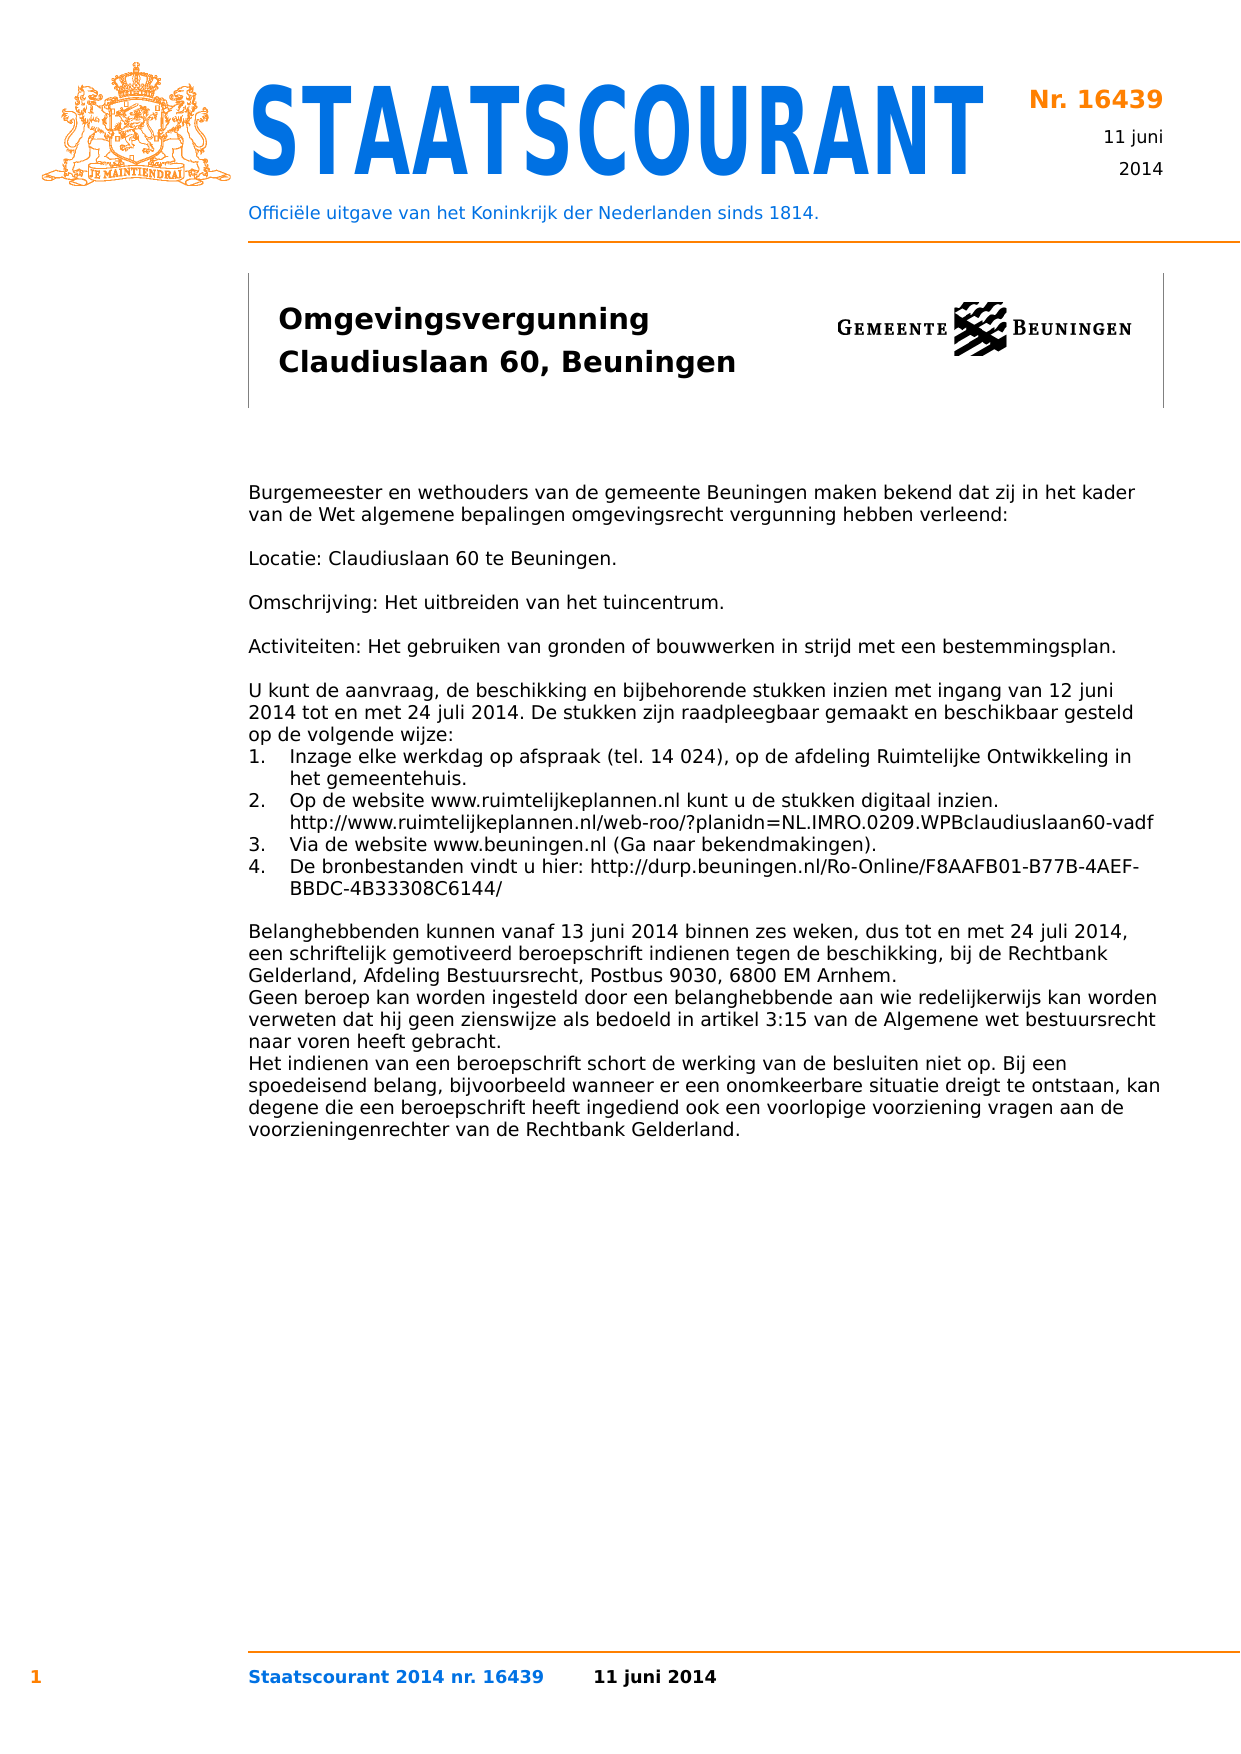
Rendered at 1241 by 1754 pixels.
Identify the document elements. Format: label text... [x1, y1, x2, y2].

table_cell 11 juni [998, 121, 1240, 153]
picture [41, 62, 231, 186]
picture [838, 302, 1134, 356]
text Activiteiten: Het gebruiken van gronden of bouwwerken in strijd met een bestemmingsplan. [248, 636, 1163, 658]
text Locatie: Claudiuslaan 60 te Beuningen. [248, 548, 1163, 570]
text Belanghebbenden kunnen vanaf 13 juni 2014 binnen zes weken, dus tot en met 24 juli 2014, een schriftelijk gemotiveerd beroepschrift indienen tegen de beschikking, bij de Rechtbank Gelderland, Afdeling Bestuursrecht, Postbus 9030, 6800 EM Arnhem. [248, 921, 1163, 987]
table_header Nr. 16439 [998, 62, 1240, 121]
text 1. Inzage elke werkdag op afspraak (tel. 14 024), op de afdeling Ruimtelijke Ontwikkeling in het gemeentehuis. [248, 746, 1163, 789]
text U kunt de aanvraag, de beschikking en bijbehorende stukken inzien met ingang van 12 juni 2014 tot en met 24 juli 2014. De stukken zijn raadpleegbaar gemaakt en beschikbaar gesteld op de volgende wijze: [248, 680, 1163, 746]
text 3. Via de website www.beuningen.nl (Ga naar bekendmakingen). [248, 833, 1163, 856]
table_header STAATSCOURANT [248, 62, 998, 203]
text Burgemeester en wethouders van de gemeente Beuningen maken bekend dat zij in het kader van de Wet algemene bepalingen omgevingsrecht vergunning hebben verleend: [248, 482, 1163, 526]
subtitle Omgevingsvergunning Claudiuslaan 60, Beuningen [249, 273, 1163, 408]
table_cell 2014 [998, 153, 1240, 203]
text 4. De bronbestanden vindt u hier: http://durp.beuningen.nl/Ro-Online/F8AAFB01-B77B-4AEF-BBDC-4B33308C6144/ [248, 856, 1163, 899]
table_cell Officiële uitgave van het Koninkrijk der Nederlanden sinds 1814. [248, 203, 1240, 241]
table_header [25, 62, 248, 241]
text Geen beroep kan worden ingesteld door een belanghebbende aan wie redelijkerwijs kan worden verweten dat hij geen zienswijze als bedoeld in artikel 3:15 van de Algemene wet bestuursrecht naar voren heeft gebracht. [248, 987, 1163, 1053]
text Omschrijving: Het uitbreiden van het tuincentrum. [248, 592, 1163, 614]
text Het indienen van een beroepschrift schort de werking van de besluiten niet op. Bij een spoedeisend belang, bijvoorbeeld wanneer er een onomkeerbare situatie dreigt te ontstaan, kan degene die een beroepschrift heeft ingediend ook een voorlopige voorziening vragen aan de voorzieningenrechter van de Rechtbank Gelderland. [248, 1053, 1163, 1141]
text 2. Op de website www.ruimtelijkeplannen.nl kunt u de stukken digitaal inzien. http://www.ruimtelijkeplannen.nl/web-roo/?planidn=NL.IMRO.0209.WPBclaudiuslaan60-vadf [248, 789, 1163, 833]
